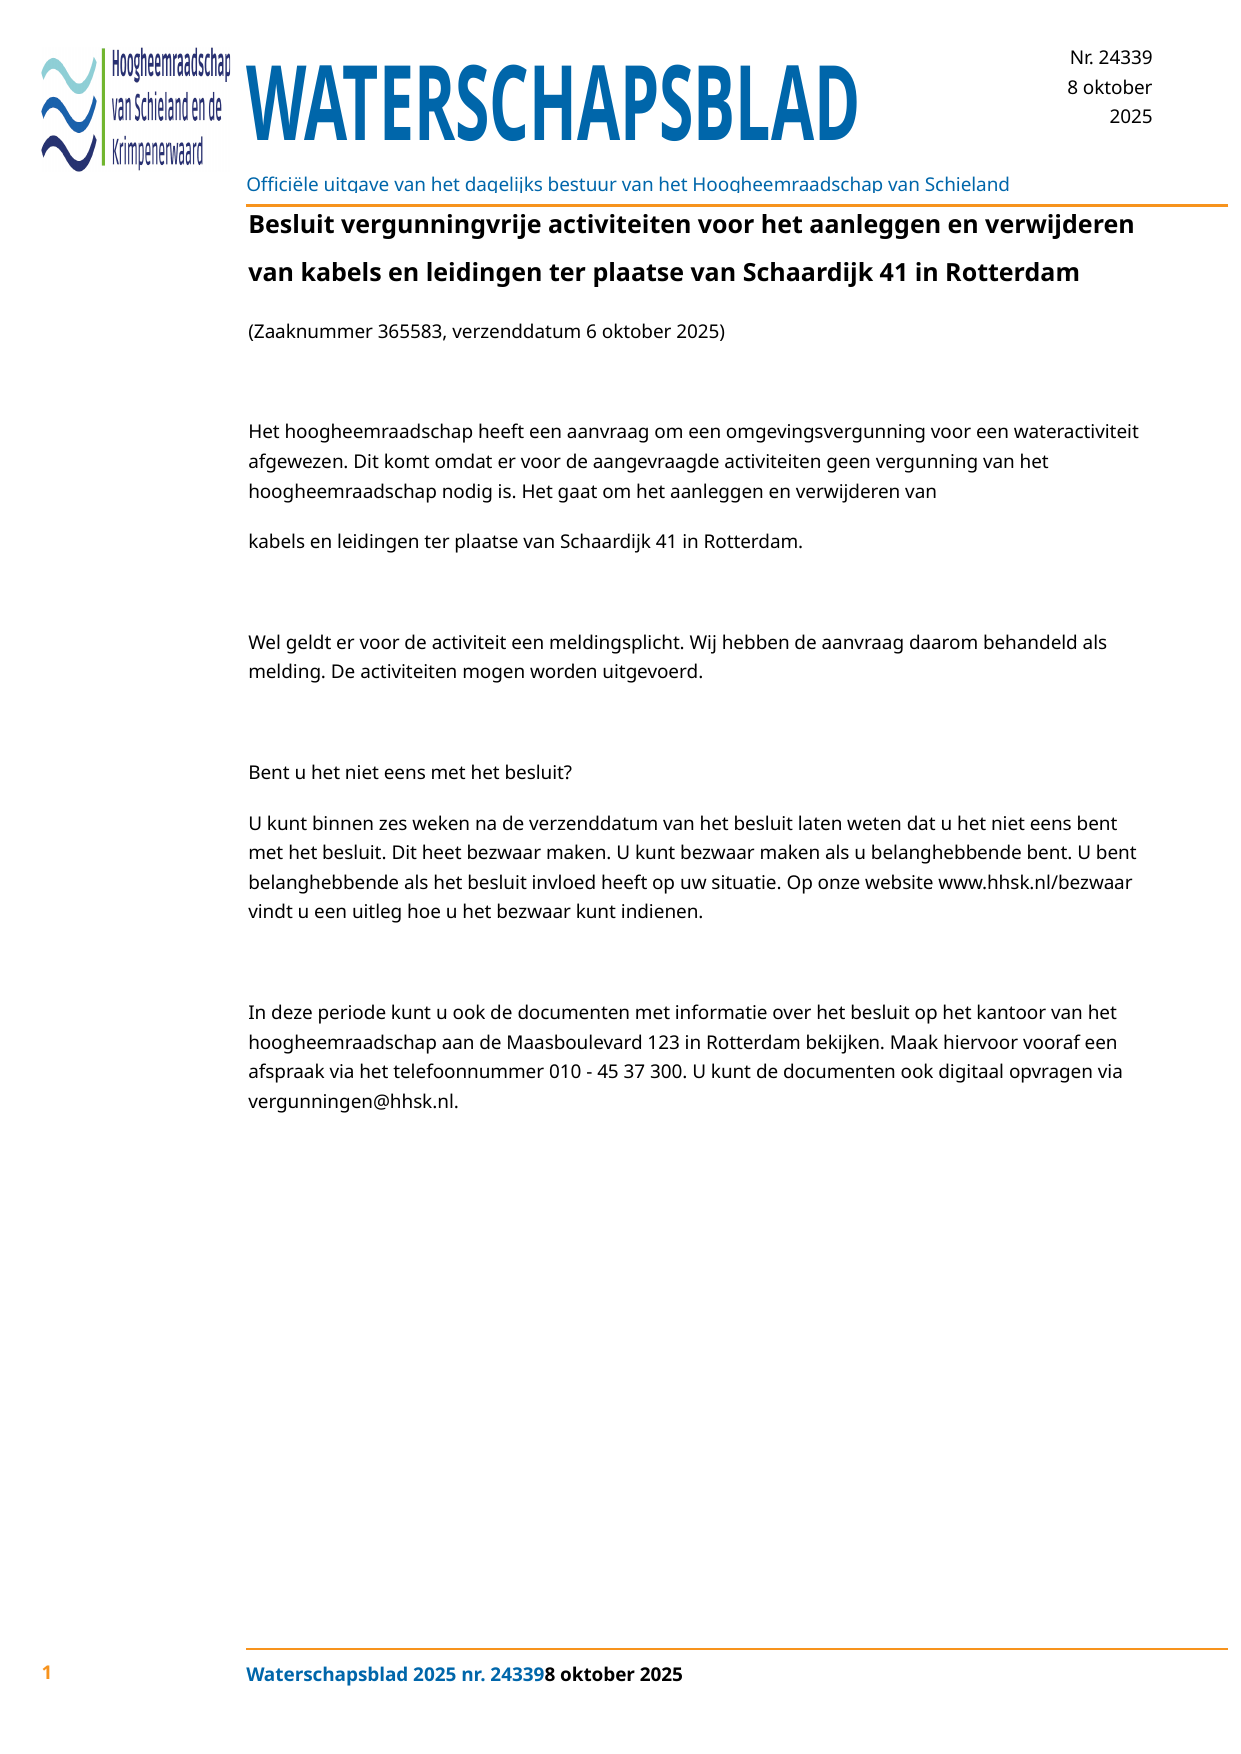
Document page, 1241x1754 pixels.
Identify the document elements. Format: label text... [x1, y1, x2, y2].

text (Zaaknummer 365583, verzenddatum 6 oktober 2025) [248, 318, 1152, 344]
text U kunt binnen zes weken na de verzenddatum van het besluit laten weten dat u het niet eens bent met het besluit. Dit heet bezwaar maken. U kunt bezwaar maken als u belanghebbende bent. U bent belanghebbende als het besluit invloed heeft op uw situatie. Op onze website www.hhsk.nl/bezwaar vindt u een uitleg hoe u het bezwaar kunt indienen. [248, 810, 1152, 924]
text Het hoogheemraadschap heeft een aanvraag om een omgevingsvergunning voor een wateractiviteit afgewezen. Dit komt omdat er voor de aangevraagde activiteiten geen vergunning van het hoogheemraadschap nodig is. Het gaat om het aanleggen en verwijderen van [248, 419, 1152, 504]
text Besluit vergunningvrije activiteiten voor het aanleggen en verwijderen van kabels en leidingen ter plaatse van Schaardijk 41 in Rotterdam [248, 207, 1152, 288]
text Wel geldt er voor de activiteit een meldingsplicht. Wij hebben de aanvraag daarom behandeld als melding. De activiteiten mogen worden uitgevoerd. [248, 629, 1152, 684]
text Bent u het niet eens met het besluit? [248, 759, 1152, 785]
text kabels en leidingen ter plaatse van Schaardijk 41 in Rotterdam. [248, 528, 1152, 554]
picture [41, 47, 231, 172]
text In deze periode kunt u ook de documenten met informatie over het besluit op het kantoor van het hoogheemraadschap aan de Maasboulevard 123 in Rotterdam bekijken. Maak hiervoor vooraf een afspraak via het telefoonnummer 010 - 45 37 300. U kunt de documenten ook digitaal opvragen via vergunningen@hhsk.nl. [248, 999, 1152, 1114]
